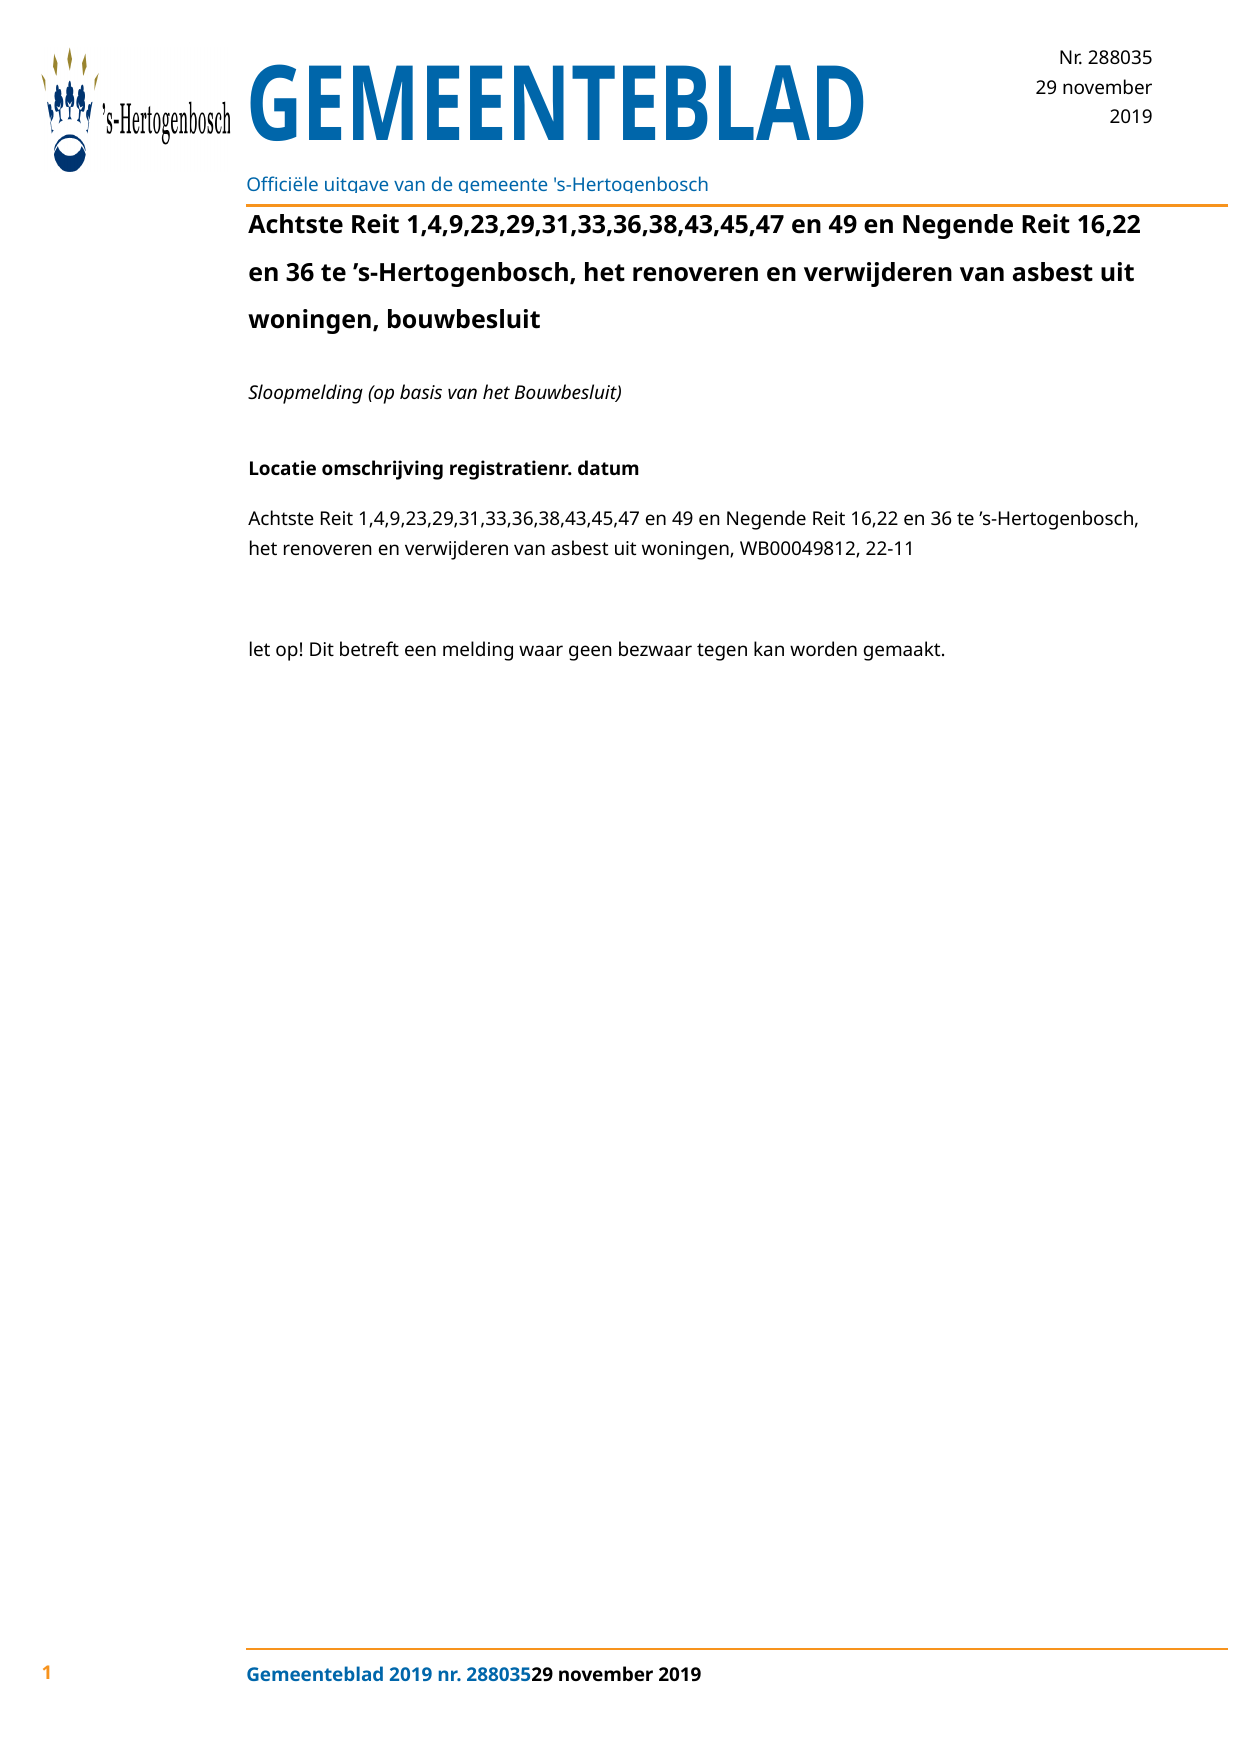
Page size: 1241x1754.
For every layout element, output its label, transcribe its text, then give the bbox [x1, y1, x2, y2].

text Achtste Reit 1,4,9,23,29,31,33,36,38,43,45,47 en 49 en Negende Reit 16,22 en 36 te ’s-Hertogenbosch, het renoveren en verwijderen van asbest uit woningen, WB00049812, 22-11 [248, 506, 1152, 561]
picture [41, 47, 231, 172]
text let op! Dit betreft een melding waar geen bezwaar tegen kan worden gemaakt. [248, 636, 1152, 662]
text Locatie omschrijving registratienr. datum [248, 455, 1152, 481]
text Achtste Reit 1,4,9,23,29,31,33,36,38,43,45,47 en 49 en Negende Reit 16,22 en 36 te ’s-Hertogenbosch, het renoveren en verwijderen van asbest uit woningen, bouwbesluit [248, 207, 1152, 336]
text Sloopmelding (op basis van het Bouwbesluit) [248, 379, 1152, 405]
